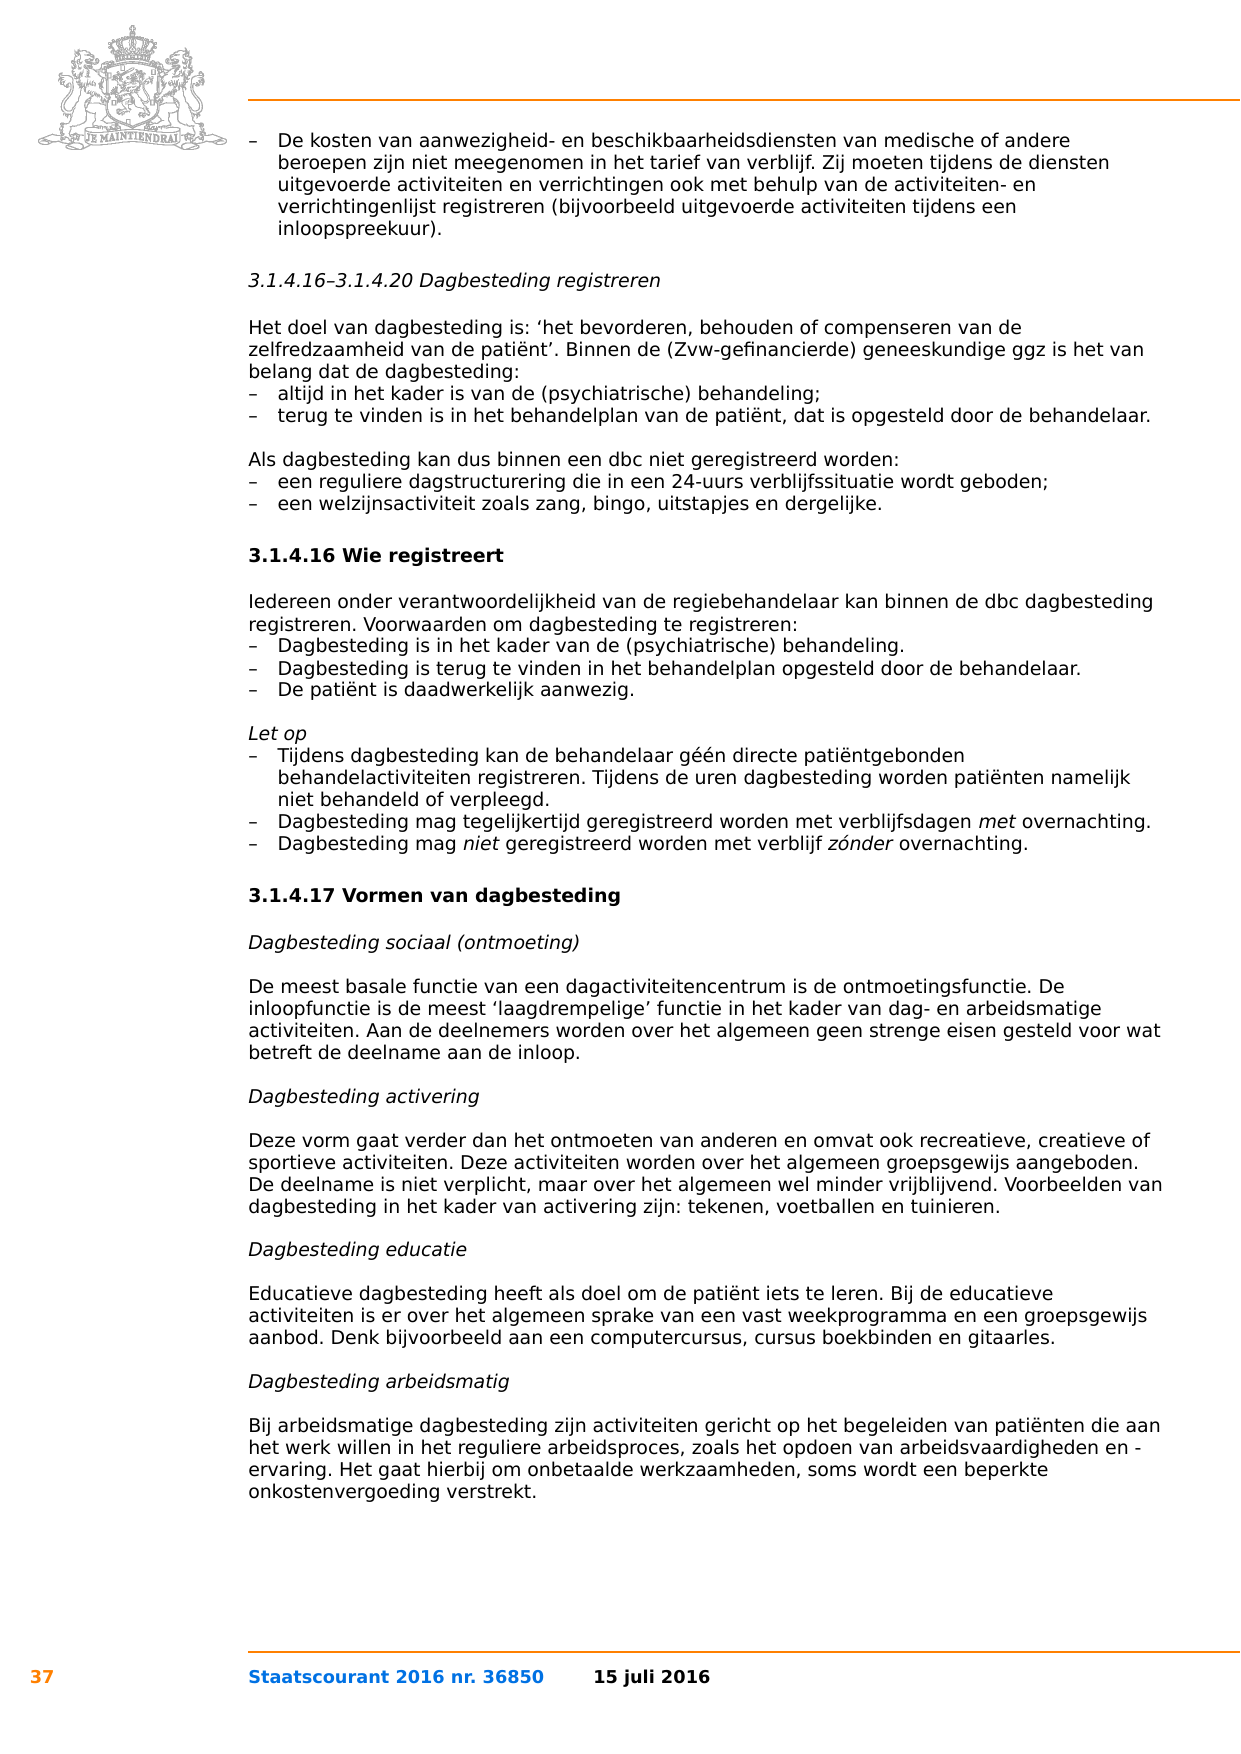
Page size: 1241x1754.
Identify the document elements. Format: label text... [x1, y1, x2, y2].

text – Dagbesteding mag niet geregistreerd worden met verblijf zónder overnachting. [248, 833, 1163, 855]
text Bij arbeidsmatige dagbesteding zijn activiteiten gericht op het begeleiden van patiënten die aan het werk willen in het reguliere arbeidsproces, zoals het opdoen van arbeidsvaardigheden en -ervaring. Het gaat hierbij om onbetaalde werkzaamheden, soms wordt een beperkte onkostenvergoeding verstrekt. [248, 1415, 1163, 1503]
text – De patiënt is daadwerkelijk aanwezig. [248, 679, 1163, 701]
text – Dagbesteding is terug te vinden in het behandelplan opgesteld door de behandelaar. [248, 657, 1163, 679]
subtitle Dagbesteding activering [248, 1086, 1163, 1108]
subtitle 3.1.4.16 Wie registreert [248, 544, 1163, 566]
text Als dagbesteding kan dus binnen een dbc niet geregistreerd worden: [248, 448, 1163, 471]
text Educatieve dagbesteding heeft als doel om de patiënt iets te leren. Bij de educatieve activiteiten is er over het algemeen sprake van een vast weekprogramma en een groepsgewijs aanbod. Denk bijvoorbeeld aan een computercursus, cursus boekbinden en gitaarles. [248, 1283, 1163, 1349]
subtitle Dagbesteding sociaal (ontmoeting) [248, 932, 1163, 954]
text – altijd in het kader is van de (psychiatrische) behandeling; [248, 383, 1163, 405]
text Het doel van dagbesteding is: ‘het bevorderen, behouden of compenseren van de zelfredzaamheid van de patiënt’. Binnen de (Zvw-gefinancierde) geneeskundige ggz is het van belang dat de dagbesteding: [248, 317, 1163, 383]
picture [38, 25, 227, 150]
text – een reguliere dagstructurering die in een 24-uurs verblijfssituatie wordt geboden; [248, 471, 1163, 492]
subtitle 3.1.4.17 Vormen van dagbesteding [248, 885, 1163, 907]
text Deze vorm gaat verder dan het ontmoeten van anderen en omvat ook recreatieve, creatieve of sportieve activiteiten. Deze activiteiten worden over het algemeen groepsgewijs aangeboden. De deelname is niet verplicht, maar over het algemeen wel minder vrijblijvend. Voorbeelden van dagbesteding in het kader van activering zijn: tekenen, voetballen en tuinieren. [248, 1129, 1163, 1217]
text – terug te vinden is in het behandelplan van de patiënt, dat is opgesteld door de behandelaar. [248, 405, 1163, 427]
text De meest basale functie van een dagactiviteitencentrum is de ontmoetingsfunctie. De inloopfunctie is de meest ‘laagdrempelige’ functie in het kader van dag- en arbeidsmatige activiteiten. Aan de deelnemers worden over het algemeen geen strenge eisen gesteld voor wat betreft de deelname aan de inloop. [248, 976, 1163, 1064]
text – Tijdens dagbesteding kan de behandelaar géén directe patiëntgebonden behandelactiviteiten registreren. Tijdens de uren dagbesteding worden patiënten namelijk niet behandeld of verpleegd. [248, 745, 1163, 811]
text – Dagbesteding mag tegelijkertijd geregistreerd worden met verblijfsdagen met overnachting. [248, 811, 1163, 833]
text – De kosten van aanwezigheid- en beschikbaarheidsdiensten van medische of andere beroepen zijn niet meegenomen in het tarief van verblijf. Zij moeten tijdens de diensten uitgevoerde activiteiten en verrichtingen ook met behulp van de activiteiten- en verrichtingenlijst registreren (bijvoorbeeld uitgevoerde activiteiten tijdens een inloopspreekuur). [248, 130, 1163, 240]
subtitle 3.1.4.16–3.1.4.20 Dagbesteding registreren [248, 270, 1163, 292]
text – een welzijnsactiviteit zoals zang, bingo, uitstapjes en dergelijke. [248, 492, 1163, 514]
subtitle Dagbesteding educatie [248, 1239, 1163, 1261]
text Let op [248, 723, 1163, 745]
text Iedereen onder verantwoordelijkheid van de regiebehandelaar kan binnen de dbc dagbesteding registreren. Voorwaarden om dagbesteding te registreren: [248, 591, 1163, 635]
subtitle Dagbesteding arbeidsmatig [248, 1371, 1163, 1393]
text – Dagbesteding is in het kader van de (psychiatrische) behandeling. [248, 635, 1163, 657]
